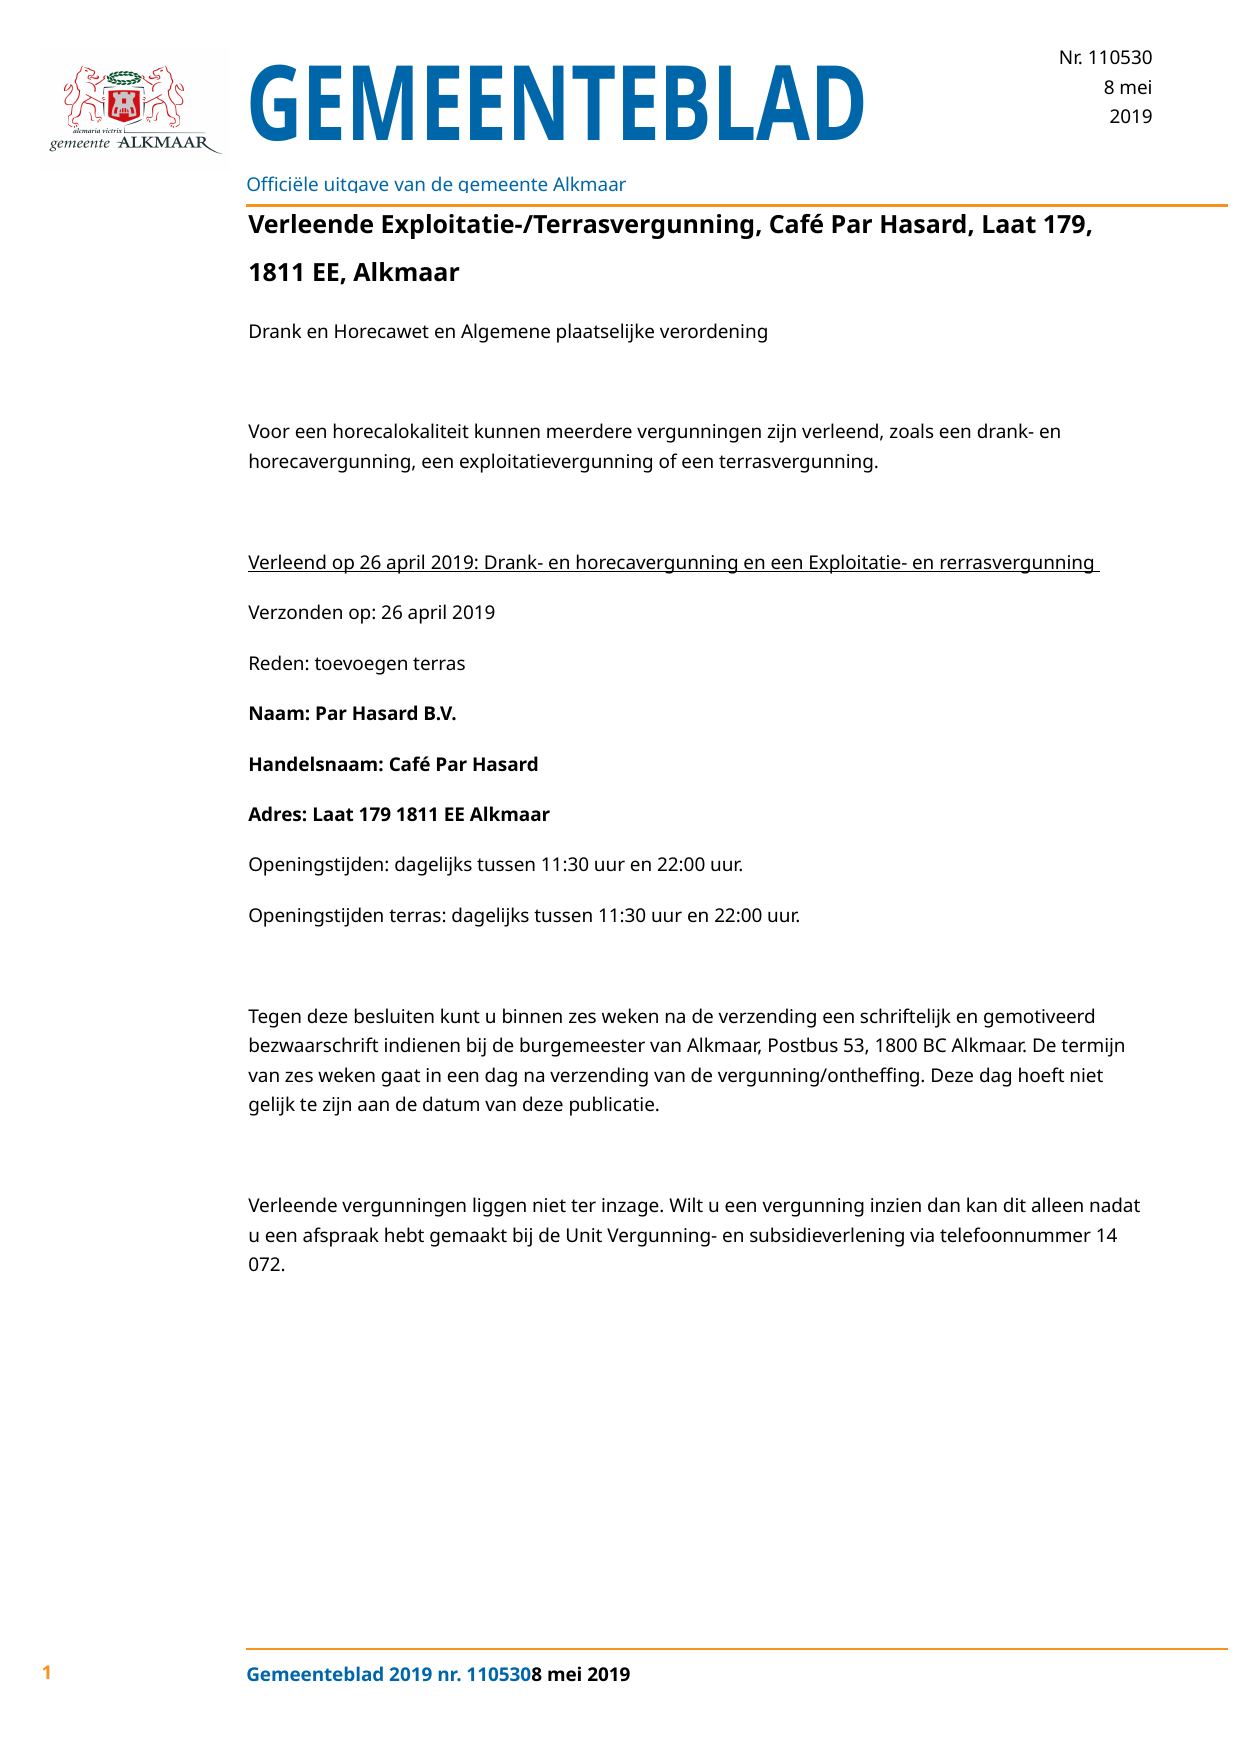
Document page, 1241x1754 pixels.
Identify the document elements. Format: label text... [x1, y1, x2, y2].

text Tegen deze besluiten kunt u binnen zes weken na de verzending een schriftelijk en gemotiveerd bezwaarschrift indienen bij de burgemeester van Alkmaar, Postbus 53, 1800 BC Alkmaar. De termijn van zes weken gaat in een dag na verzending van de vergunning/ontheffing. Deze dag hoeft niet gelijk te zijn aan de datum van deze publicatie. [248, 1003, 1152, 1117]
text Verleend op 26 april 2019: Drank- en horecavergunning en een Exploitatie- en rerrasvergunning [248, 549, 1152, 575]
text Handelsnaam: Café Par Hasard [248, 751, 1152, 777]
text Adres: Laat 179 1811 EE Alkmaar [248, 801, 1152, 827]
text Verleende Exploitatie-/Terrasvergunning, Café Par Hasard, Laat 179, 1811 EE, Alkmaar [248, 207, 1152, 288]
text Naam: Par Hasard B.V. [248, 700, 1152, 726]
text Voor een horecalokaliteit kunnen meerdere vergunningen zijn verleend, zoals een drank- en horecavergunning, een exploitatievergunning of een terrasvergunning. [248, 419, 1152, 474]
text Verleende vergunningen liggen niet ter inzage. Wilt u een vergunning inzien dan kan dit alleen nadat u een afspraak hebt gemaakt bij de Unit Vergunning- en subsidieverlening via telefoonnummer 14 072. [248, 1192, 1152, 1277]
text Reden: toevoegen terras [248, 650, 1152, 676]
text Openingstijden terras: dagelijks tussen 11:30 uur en 22:00 uur. [248, 902, 1152, 928]
text Verzonden op: 26 april 2019 [248, 599, 1152, 625]
picture [41, 47, 231, 172]
text Openingstijden: dagelijks tussen 11:30 uur en 22:00 uur. [248, 852, 1152, 877]
text Drank en Horecawet en Algemene plaatselijke verordening [248, 318, 1152, 344]
